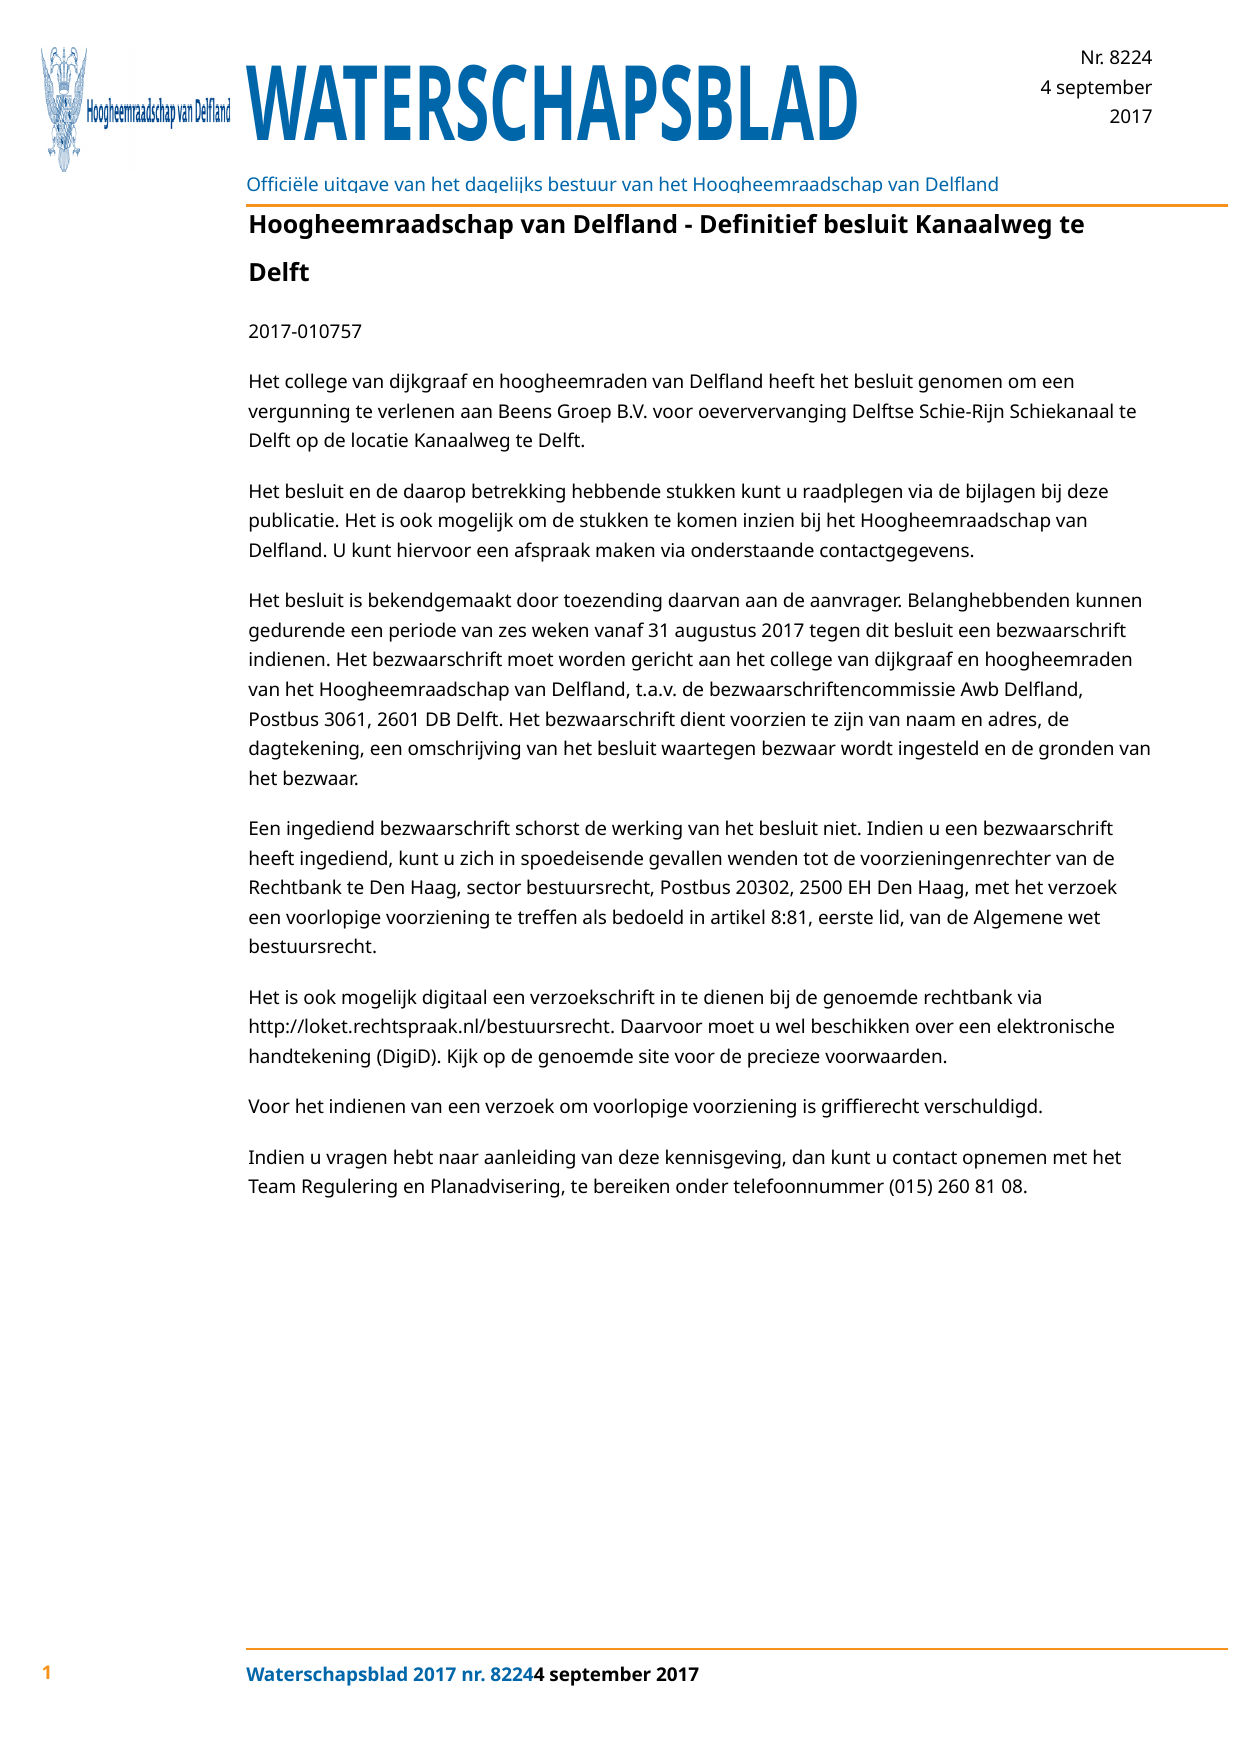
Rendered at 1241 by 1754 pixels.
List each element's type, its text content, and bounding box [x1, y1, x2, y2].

picture [41, 47, 231, 172]
text Het college van dijkgraaf en hoogheemraden van Delfland heeft het besluit genomen om een vergunning te verlenen aan Beens Groep B.V. voor oeververvanging Delftse Schie-Rijn Schiekanaal te Delft op de locatie Kanaalweg te Delft. [248, 368, 1152, 453]
text Het besluit is bekendgemaakt door toezending daarvan aan de aanvrager. Belanghebbenden kunnen gedurende een periode van zes weken vanaf 31 augustus 2017 tegen dit besluit een bezwaarschrift indienen. Het bezwaarschrift moet worden gericht aan het college van dijkgraaf en hoogheemraden van het Hoogheemraadschap van Delfland, t.a.v. de bezwaarschriftencommissie Awb Delfland, Postbus 3061, 2601 DB Delft. Het bezwaarschrift dient voorzien te zijn van naam en adres, de dagtekening, een omschrijving van het besluit waartegen bezwaar wordt ingesteld en de gronden van het bezwaar. [248, 587, 1152, 791]
text Het is ook mogelijk digitaal een verzoekschrift in te dienen bij de genoemde rechtbank via http://loket.rechtspraak.nl/bestuursrecht. Daarvoor moet u wel beschikken over een elektronische handtekening (DigiD). Kijk op de genoemde site voor de precieze voorwaarden. [248, 984, 1152, 1069]
text Voor het indienen van een verzoek om voorlopige voorziening is griffierecht verschuldigd. [248, 1094, 1152, 1119]
text Een ingediend bezwaarschrift schorst de werking van het besluit niet. Indien u een bezwaarschrift heeft ingediend, kunt u zich in spoedeisende gevallen wenden tot de voorzieningenrechter van de Rechtbank te Den Haag, sector bestuursrecht, Postbus 20302, 2500 EH Den Haag, met het verzoek een voorlopige voorziening te treffen als bedoeld in artikel 8:81, eerste lid, van de Algemene wet bestuursrecht. [248, 815, 1152, 959]
text Hoogheemraadschap van Delfland - Definitief besluit Kanaalweg te Delft [248, 207, 1152, 288]
text Indien u vragen hebt naar aanleiding van deze kennisgeving, dan kunt u contact opnemen met het Team Regulering en Planadvisering, te bereiken onder telefoonnummer (015) 260 81 08. [248, 1144, 1152, 1199]
text 2017-010757 [248, 318, 1152, 344]
text Het besluit en de daarop betrekking hebbende stukken kunt u raadplegen via de bijlagen bij deze publicatie. Het is ook mogelijk om de stukken te komen inzien bij het Hoogheemraadschap van Delfland. U kunt hiervoor een afspraak maken via onderstaande contactgegevens. [248, 478, 1152, 563]
